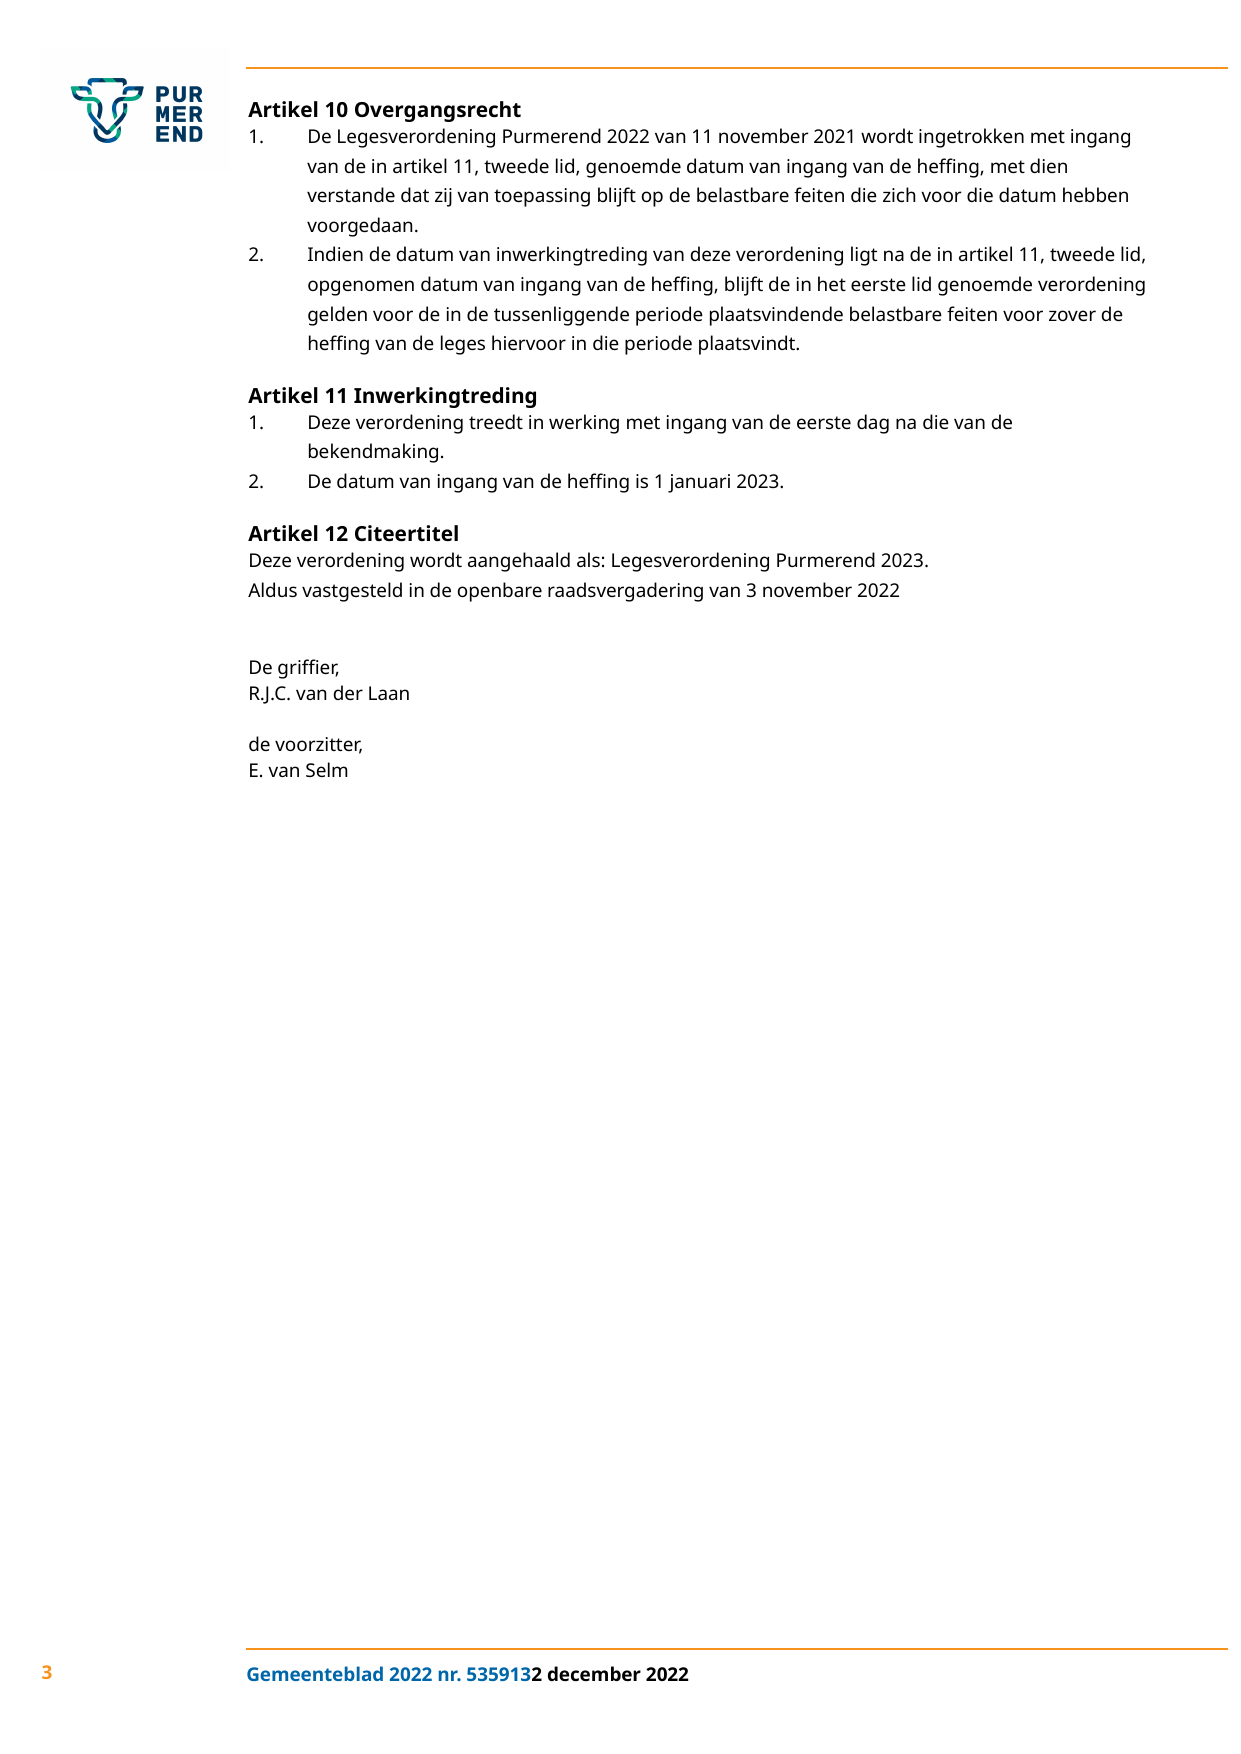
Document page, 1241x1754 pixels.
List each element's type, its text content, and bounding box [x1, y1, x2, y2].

text E. van Selm [248, 757, 1152, 783]
text Deze verordening wordt aangehaald als: Legesverordening Purmerend 2023. [248, 547, 1152, 573]
list De Legesverordening Purmerend 2022 van 11 november 2021 wordt ingetrokken met ingang van de in artikel 11, tweede lid, genoemde datum van ingang van de heffing, met dien verstande dat zij van toepassing blijft op de belastbare feiten die zich voor die datum hebben voorgedaan. [248, 123, 1152, 238]
text Aldus vastgesteld in de openbare raadsvergadering van 3 november 2022 [248, 577, 1152, 602]
text De griffier, [248, 654, 1152, 680]
list De datum van ingang van de heffing is 1 januari 2023. [248, 468, 1152, 494]
text R.J.C. van der Laan [248, 680, 1152, 705]
text de voorzitter, [248, 731, 1152, 757]
list Deze verordening treedt in werking met ingang van de eerste dag na die van de bekendmaking. [248, 409, 1152, 464]
text Artikel 11 Inwerkingtreding [248, 381, 1152, 409]
text Artikel 12 Citeertitel [248, 519, 1152, 547]
text Artikel 10 Overgangsrecht [248, 95, 1152, 123]
list Indien de datum van inwerkingtreding van deze verordening ligt na de in artikel 11, tweede lid, opgenomen datum van ingang van de heffing, blijft de in het eerste lid genoemde verordening gelden voor de in de tussenliggende periode plaatsvindende belastbare feiten voor zover de heffing van de leges hiervoor in die periode plaatsvindt. [248, 242, 1152, 356]
picture [41, 47, 231, 172]
